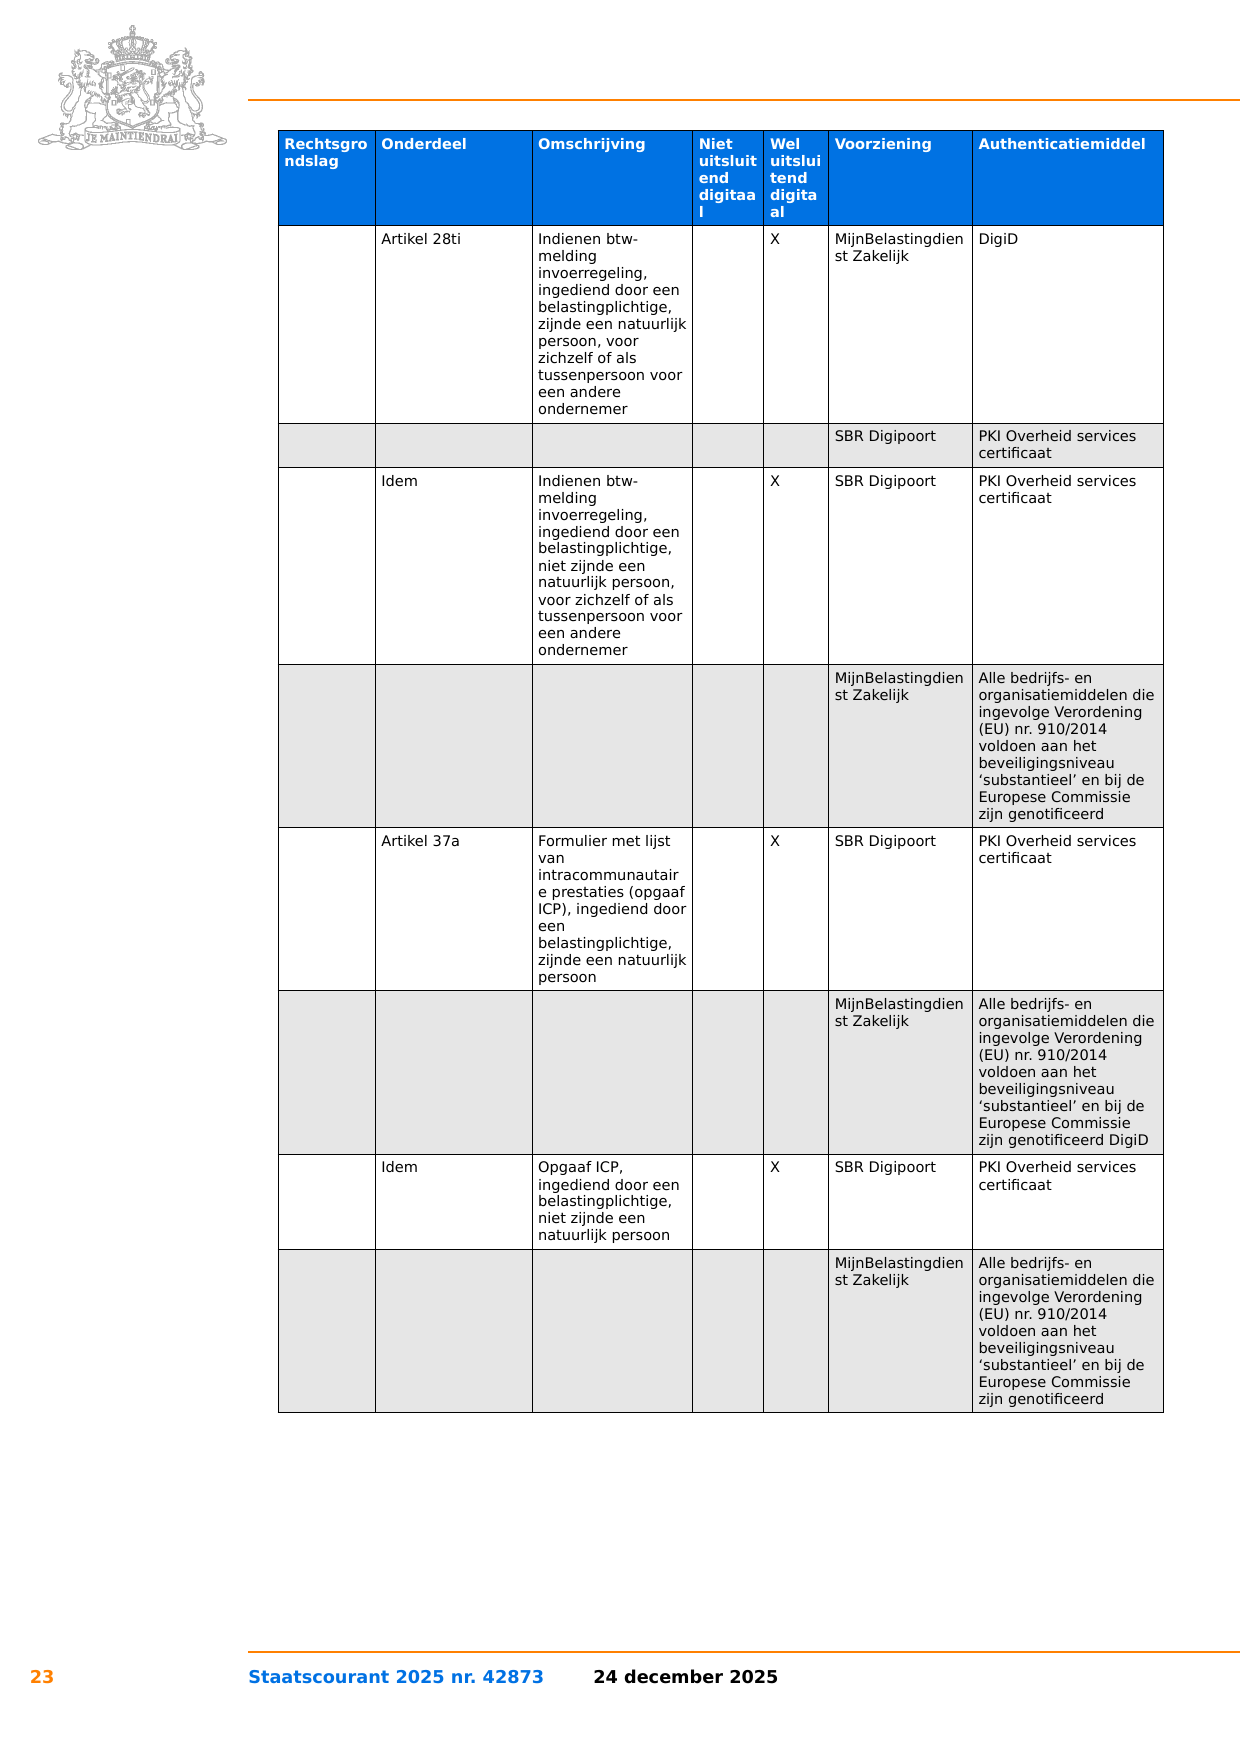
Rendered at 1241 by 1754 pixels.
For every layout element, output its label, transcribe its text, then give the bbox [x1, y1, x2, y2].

table_cell X [764, 468, 828, 664]
table_cell Idem [376, 1155, 532, 1249]
table_cell [279, 991, 375, 1154]
table_cell X [764, 828, 828, 990]
table_cell X [764, 1155, 828, 1249]
table_header Omschrijving [533, 131, 692, 225]
table_cell Indienen btw-melding invoerregeling, ingediend door een belastingplichtige, zijnde een natuurlijk persoon, voor zichzelf of als tussenpersoon voor een andere ondernemer [533, 226, 692, 422]
table_cell Alle bedrijfs- en organisatiemiddelen die ingevolge Verordening (EU) nr. 910/2014 voldoen aan het beveiligingsniveau ‘substantieel’ en bij de Europese Commissie zijn genotificeerd [973, 665, 1163, 827]
table_cell [764, 665, 828, 827]
table_cell [693, 991, 763, 1154]
table_cell [693, 226, 763, 422]
table_cell Alle bedrijfs- en organisatiemiddelen die ingevolge Verordening (EU) nr. 910/2014 voldoen aan het beveiligingsniveau ‘substantieel’ en bij de Europese Commissie zijn genotificeerd [973, 1250, 1163, 1412]
table_cell [693, 424, 763, 467]
table_header Wel uitsluitend digitaal [764, 131, 828, 225]
table_header Authenticatiemiddel [973, 131, 1163, 225]
table_cell [693, 1155, 763, 1249]
table_cell [279, 828, 375, 990]
table_cell Indienen btw-melding invoerregeling, ingediend door een belastingplichtige, niet zijnde een natuurlijk persoon, voor zichzelf of als tussenpersoon voor een andere ondernemer [533, 468, 692, 664]
table_cell [533, 991, 692, 1154]
table_cell [279, 226, 375, 422]
table_cell [279, 665, 375, 827]
table_cell [376, 665, 532, 827]
table_cell [693, 828, 763, 990]
table_cell [376, 991, 532, 1154]
table_cell [279, 1250, 375, 1412]
table_cell [764, 991, 828, 1154]
table_cell Artikel 28ti [376, 226, 532, 422]
table_cell MijnBelastingdienst Zakelijk [829, 991, 972, 1154]
table_cell [279, 1155, 375, 1249]
table_cell SBR Digipoort [829, 1155, 972, 1249]
table_cell Formulier met lijst van intracommunautaire prestaties (opgaaf ICP), ingediend door een belastingplichtige, zijnde een natuurlijk persoon [533, 828, 692, 990]
table_cell SBR Digipoort [829, 424, 972, 467]
table_cell Opgaaf ICP, ingediend door een belastingplichtige, niet zijnde een natuurlijk persoon [533, 1155, 692, 1249]
table_cell [693, 1250, 763, 1412]
table_cell Alle bedrijfs- en organisatiemiddelen die ingevolge Verordening (EU) nr. 910/2014 voldoen aan het beveiligingsniveau ‘substantieel’ en bij de Europese Commissie zijn genotificeerd DigiD [973, 991, 1163, 1154]
table_cell DigiD [973, 226, 1163, 422]
table_header Voorziening [829, 131, 972, 225]
table_cell Idem [376, 468, 532, 664]
table_cell [376, 1250, 532, 1412]
table_cell [693, 665, 763, 827]
table_cell X [764, 226, 828, 422]
table_cell PKI Overheid services certificaat [973, 468, 1163, 664]
table_cell PKI Overheid services certificaat [973, 424, 1163, 467]
table_cell [533, 665, 692, 827]
table_cell PKI Overheid services certificaat [973, 1155, 1163, 1249]
table_cell [279, 468, 375, 664]
table_cell Artikel 37a [376, 828, 532, 990]
table_cell [533, 424, 692, 467]
table_cell [693, 468, 763, 664]
table_cell SBR Digipoort [829, 468, 972, 664]
table_cell MijnBelastingdienst Zakelijk [829, 1250, 972, 1412]
table_cell [279, 424, 375, 467]
table_cell [533, 1250, 692, 1412]
table_header Niet uitsluitend digitaal [693, 131, 763, 225]
table_cell PKI Overheid services certificaat [973, 828, 1163, 990]
picture [38, 25, 227, 150]
table_header Rechtsgrondslag [279, 131, 375, 225]
table_cell MijnBelastingdienst Zakelijk [829, 665, 972, 827]
table_cell [764, 1250, 828, 1412]
table_header Onderdeel [376, 131, 532, 225]
table_cell SBR Digipoort [829, 828, 972, 990]
table_cell MijnBelastingdienst Zakelijk [829, 226, 972, 422]
table_cell [764, 424, 828, 467]
table_cell [376, 424, 532, 467]
